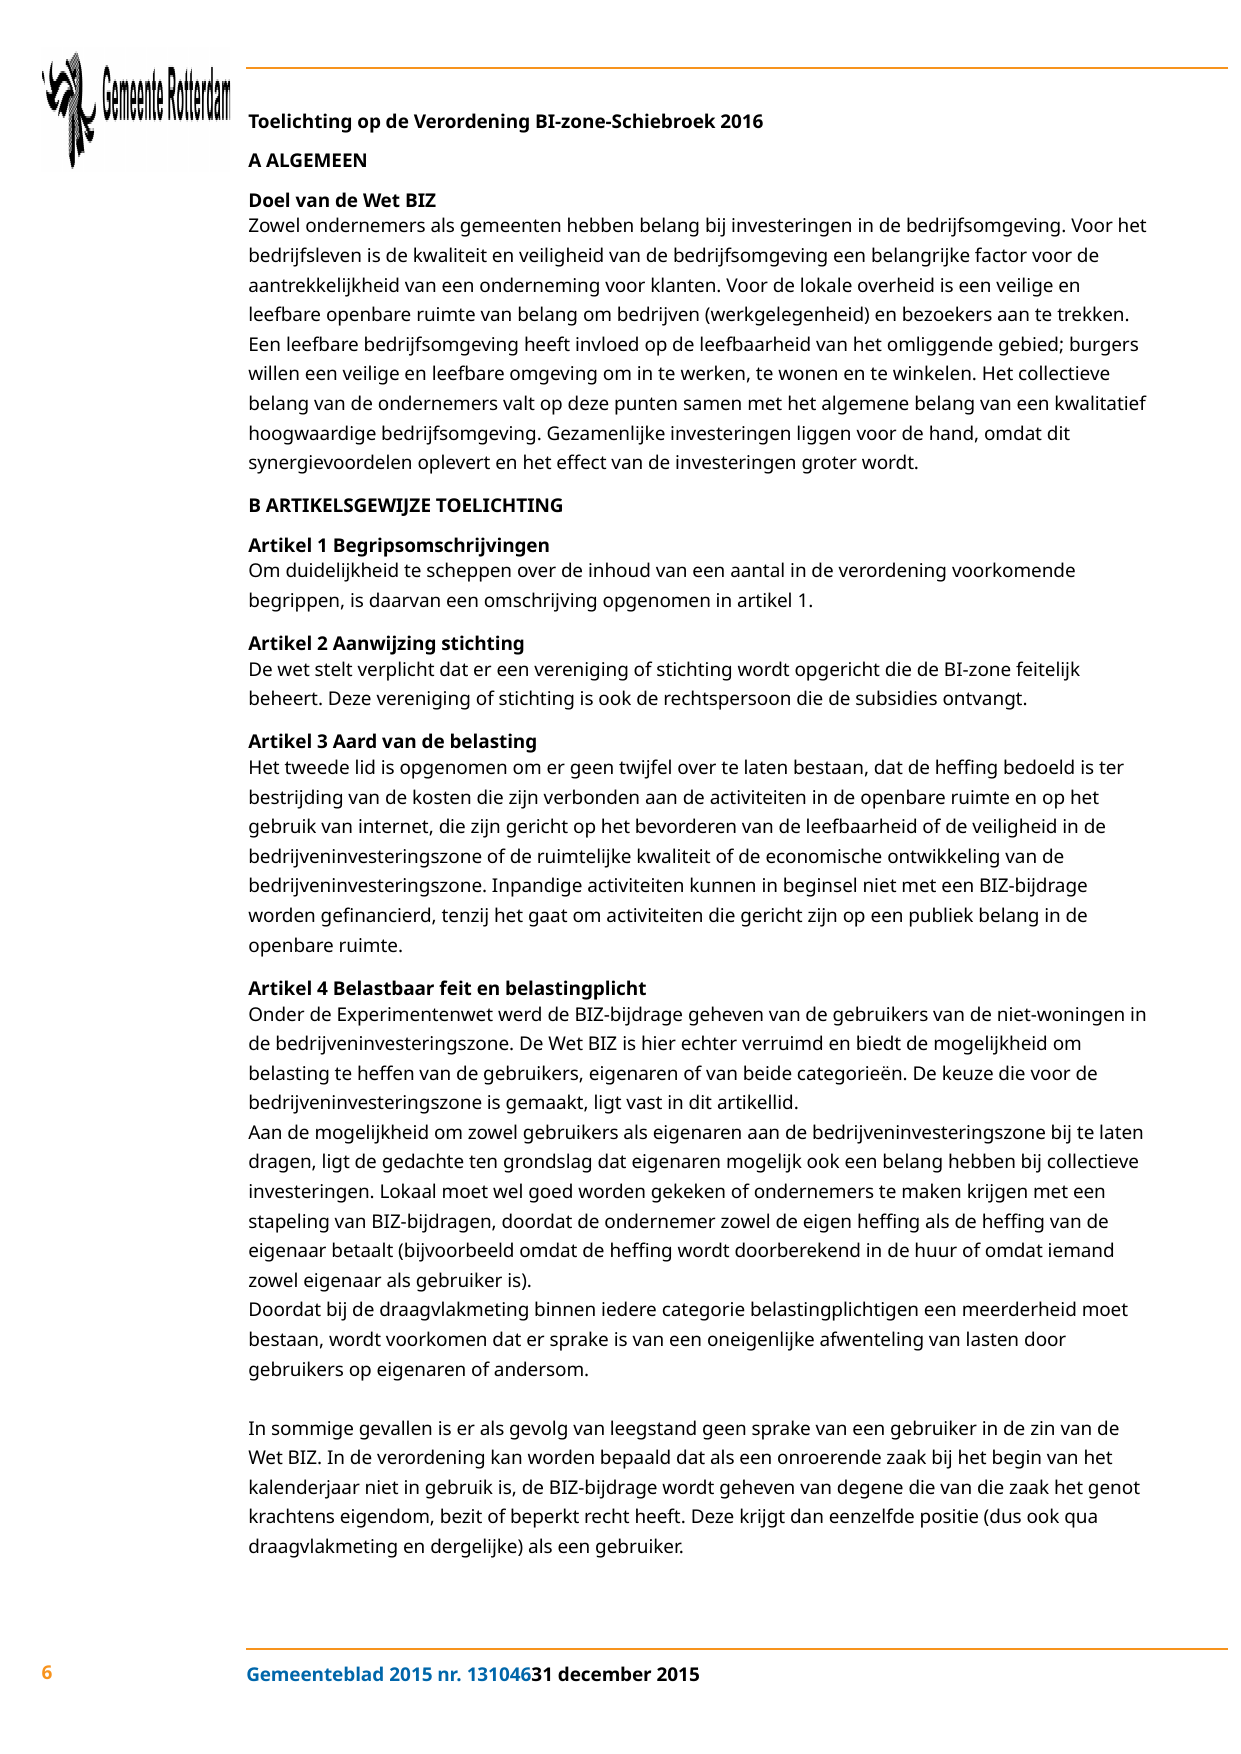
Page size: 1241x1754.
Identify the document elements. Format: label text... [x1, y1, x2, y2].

text A ALGEMEEN [248, 148, 1152, 173]
text Om duidelijkheid te scheppen over de inhoud van een aantal in de verordening voorkomende begrippen, is daarvan een omschrijving opgenomen in artikel 1. [248, 557, 1152, 613]
text Onder de Experimentenwet werd de BIZ-bijdrage geheven van de gebruikers van de niet-woningen in de bedrijveninvesteringszone. De Wet BIZ is hier echter verruimd en biedt de mogelijkheid om belasting te heffen van de gebruikers, eigenaren of van beide categorieën. De keuze die voor de bedrijveninvesteringszone is gemaakt, ligt vast in dit artikellid. [248, 1001, 1152, 1115]
text Zowel ondernemers als gemeenten hebben belang bij investeringen in de bedrijfsomgeving. Voor het bedrijfsleven is de kwaliteit en veiligheid van de bedrijfsomgeving een belangrijke factor voor de aantrekkelijkheid van een onderneming voor klanten. Voor de lokale overheid is een veilige en leefbare openbare ruimte van belang om bedrijven (werkgelegenheid) en bezoekers aan te trekken. Een leefbare bedrijfsomgeving heeft invloed op de leefbaarheid van het omliggende gebied; burgers willen een veilige en leefbare omgeving om in te werken, te wonen en te winkelen. Het collectieve belang van de ondernemers valt op deze punten samen met het algemene belang van een kwalitatief hoogwaardige bedrijfsomgeving. Gezamenlijke investeringen liggen voor de hand, omdat dit synergievoordelen oplevert en het effect van de investeringen groter wordt. [248, 213, 1152, 475]
picture [41, 47, 231, 172]
text De wet stelt verplicht dat er een vereniging of stichting wordt opgericht die de BI-zone feitelijk beheert. Deze vereniging of stichting is ook de rechtspersoon die de subsidies ontvangt. [248, 656, 1152, 711]
text Artikel 1 Begripsomschrijvingen [248, 532, 1152, 557]
text Toelichting op de Verordening BI-zone-Schiebroek 2016 [248, 108, 1152, 134]
text Artikel 4 Belastbaar feit en belastingplicht [248, 975, 1152, 1001]
text Doel van de Wet BIZ [248, 187, 1152, 213]
text Het tweede lid is opgenomen om er geen twijfel over te laten bestaan, dat de heffing bedoeld is ter bestrijding van de kosten die zijn verbonden aan de activiteiten in de openbare ruimte en op het gebruik van internet, die zijn gericht op het bevorderen van de leefbaarheid of de veiligheid in de bedrijveninvesteringszone of de ruimtelijke kwaliteit of de economische ontwikkeling van de bedrijveninvesteringszone. Inpandige activiteiten kunnen in beginsel niet met een BIZ-bijdrage worden gefinancierd, tenzij het gaat om activiteiten die gericht zijn op een publiek belang in de openbare ruimte. [248, 754, 1152, 958]
text Artikel 2 Aanwijzing stichting [248, 630, 1152, 656]
text Artikel 3 Aard van de belasting [248, 729, 1152, 754]
text In sommige gevallen is er als gevolg van leegstand geen sprake van een gebruiker in de zin van de Wet BIZ. In de verordening kan worden bepaald dat als een onroerende zaak bij het begin van het kalenderjaar niet in gebruik is, de BIZ-bijdrage wordt geheven van degene die van die zaak het genot krachtens eigendom, bezit of beperkt recht heeft. Deze krijgt dan eenzelfde positie (dus ook qua draagvlakmeting en dergelijke) als een gebruiker. [248, 1415, 1152, 1559]
text Aan de mogelijkheid om zowel gebruikers als eigenaren aan de bedrijveninvesteringszone bij te laten dragen, ligt de gedachte ten grondslag dat eigenaren mogelijk ook een belang hebben bij collectieve investeringen. Lokaal moet wel goed worden gekeken of ondernemers te maken krijgen met een stapeling van BIZ-bijdragen, doordat de ondernemer zowel de eigen heffing als de heffing van de eigenaar betaalt (bijvoorbeeld omdat de heffing wordt doorberekend in de huur of omdat iemand zowel eigenaar als gebruiker is). [248, 1119, 1152, 1293]
text B ARTIKELSGEWIJZE TOELICHTING [248, 492, 1152, 518]
text Doordat bij de draagvlakmeting binnen iedere categorie belastingplichtigen een meerderheid moet bestaan, wordt voorkomen dat er sprake is van een oneigenlijke afwenteling van lasten door gebruikers op eigenaren of andersom. [248, 1297, 1152, 1381]
